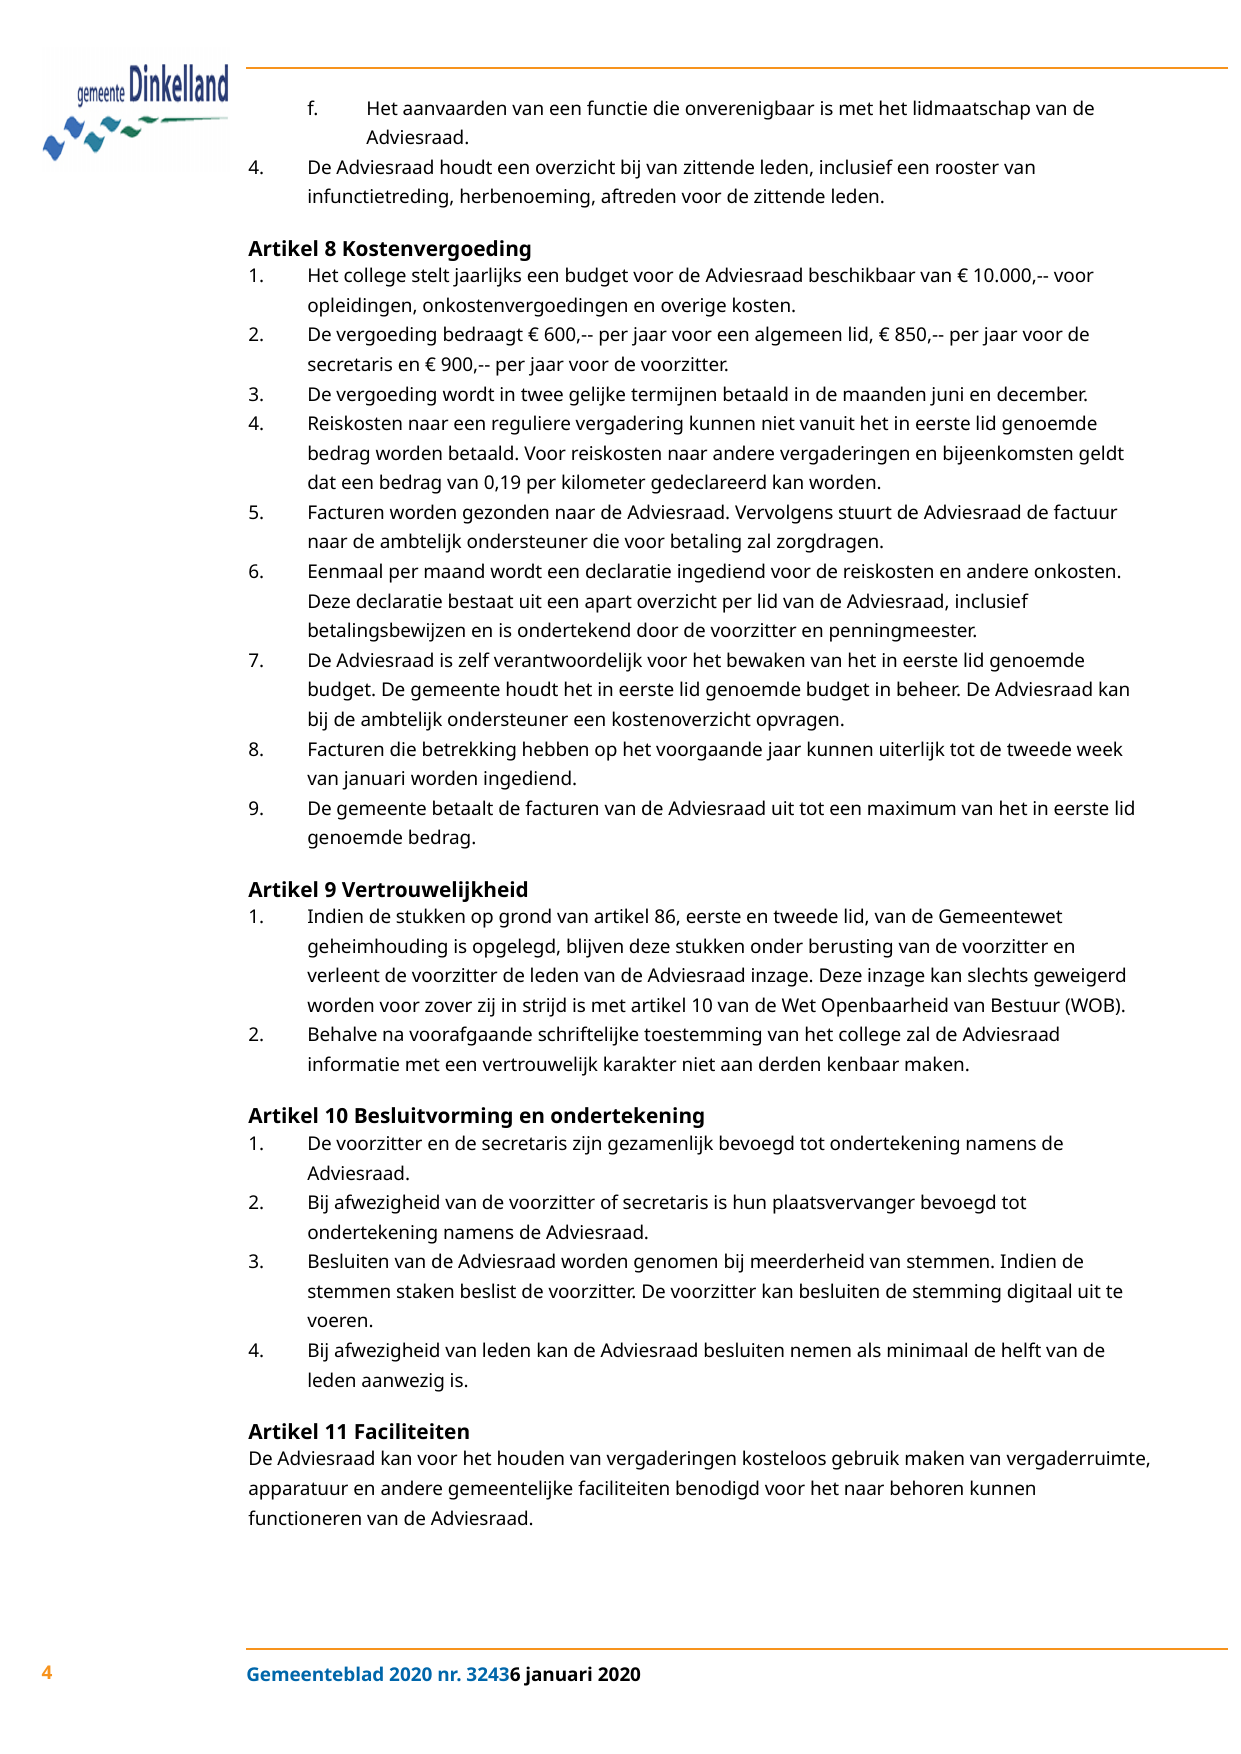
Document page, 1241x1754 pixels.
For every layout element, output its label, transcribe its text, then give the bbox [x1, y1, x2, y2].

list Facturen worden gezonden naar de Adviesraad. Vervolgens stuurt de Adviesraad de factuur naar de ambtelijk ondersteuner die voor betaling zal zorgdragen. [248, 499, 1152, 554]
text De Adviesraad kan voor het houden van vergaderingen kosteloos gebruik maken van vergaderruimte, apparatuur en andere gemeentelijke faciliteiten benodigd voor het naar behoren kunnen functioneren van de Adviesraad. [248, 1446, 1152, 1531]
text Artikel 9 Vertrouwelijkheid [248, 875, 1152, 903]
list Behalve na voorafgaande schriftelijke toestemming van het college zal de Adviesraad informatie met een vertrouwelijk karakter niet aan derden kenbaar maken. [248, 1022, 1152, 1077]
list Het aanvaarden van een functie die onverenigbaar is met het lidmaatschap van de Adviesraad. [307, 95, 1152, 150]
list De Adviesraad is zelf verantwoordelijk voor het bewaken van het in eerste lid genoemde budget. De gemeente houdt het in eerste lid genoemde budget in beheer. De Adviesraad kan bij de ambtelijk ondersteuner een kostenoverzicht opvragen. [248, 647, 1152, 732]
list De vergoeding wordt in twee gelijke termijnen betaald in de maanden juni en december. [248, 381, 1152, 406]
list Reiskosten naar een reguliere vergadering kunnen niet vanuit het in eerste lid genoemde bedrag worden betaald. Voor reiskosten naar andere vergaderingen en bijeenkomsten geldt dat een bedrag van 0,19 per kilometer gedeclareerd kan worden. [248, 410, 1152, 495]
text Artikel 8 Kostenvergoeding [248, 234, 1152, 262]
list De voorzitter en de secretaris zijn gezamenlijk bevoegd tot ondertekening namens de Adviesraad. [248, 1130, 1152, 1185]
list De Adviesraad houdt een overzicht bij van zittende leden, inclusief een rooster van infunctietreding, herbenoeming, aftreden voor de zittende leden. [248, 154, 1152, 209]
list Indien de stukken op grond van artikel 86, eerste en tweede lid, van de Gemeentewet geheimhouding is opgelegd, blijven deze stukken onder berusting van de voorzitter en verleent de voorzitter de leden van de Adviesraad inzage. Deze inzage kan slechts geweigerd worden voor zover zij in strijd is met artikel 10 van de Wet Openbaarheid van Bestuur (WOB). [248, 903, 1152, 1018]
list Eenmaal per maand wordt een declaratie ingediend voor de reiskosten en andere onkosten. Deze declaratie bestaat uit een apart overzicht per lid van de Adviesraad, inclusief betalingsbewijzen en is ondertekend door de voorzitter en penningmeester. [248, 558, 1152, 643]
list Bij afwezigheid van de voorzitter of secretaris is hun plaatsvervanger bevoegd tot ondertekening namens de Adviesraad. [248, 1189, 1152, 1244]
list Het college stelt jaarlijks een budget voor de Adviesraad beschikbaar van € 10.000,-- voor opleidingen, onkostenvergoedingen en overige kosten. [248, 262, 1152, 318]
picture [41, 47, 231, 172]
list Besluiten van de Adviesraad worden genomen bij meerderheid van stemmen. Indien de stemmen staken beslist de voorzitter. De voorzitter kan besluiten de stemming digitaal uit te voeren. [248, 1248, 1152, 1333]
list De gemeente betaalt de facturen van de Adviesraad uit tot een maximum van het in eerste lid genoemde bedrag. [248, 795, 1152, 850]
text Artikel 10 Besluitvorming en ondertekening [248, 1102, 1152, 1130]
list Facturen die betrekking hebben op het voorgaande jaar kunnen uiterlijk tot de tweede week van januari worden ingediend. [248, 736, 1152, 791]
list Bij afwezigheid van leden kan de Adviesraad besluiten nemen als minimaal de helft van de leden aanwezig is. [248, 1337, 1152, 1392]
text Artikel 11 Faciliteiten [248, 1417, 1152, 1446]
list De vergoeding bedraagt € 600,-- per jaar voor een algemeen lid, € 850,-- per jaar voor de secretaris en € 900,-- per jaar voor de voorzitter. [248, 322, 1152, 377]
